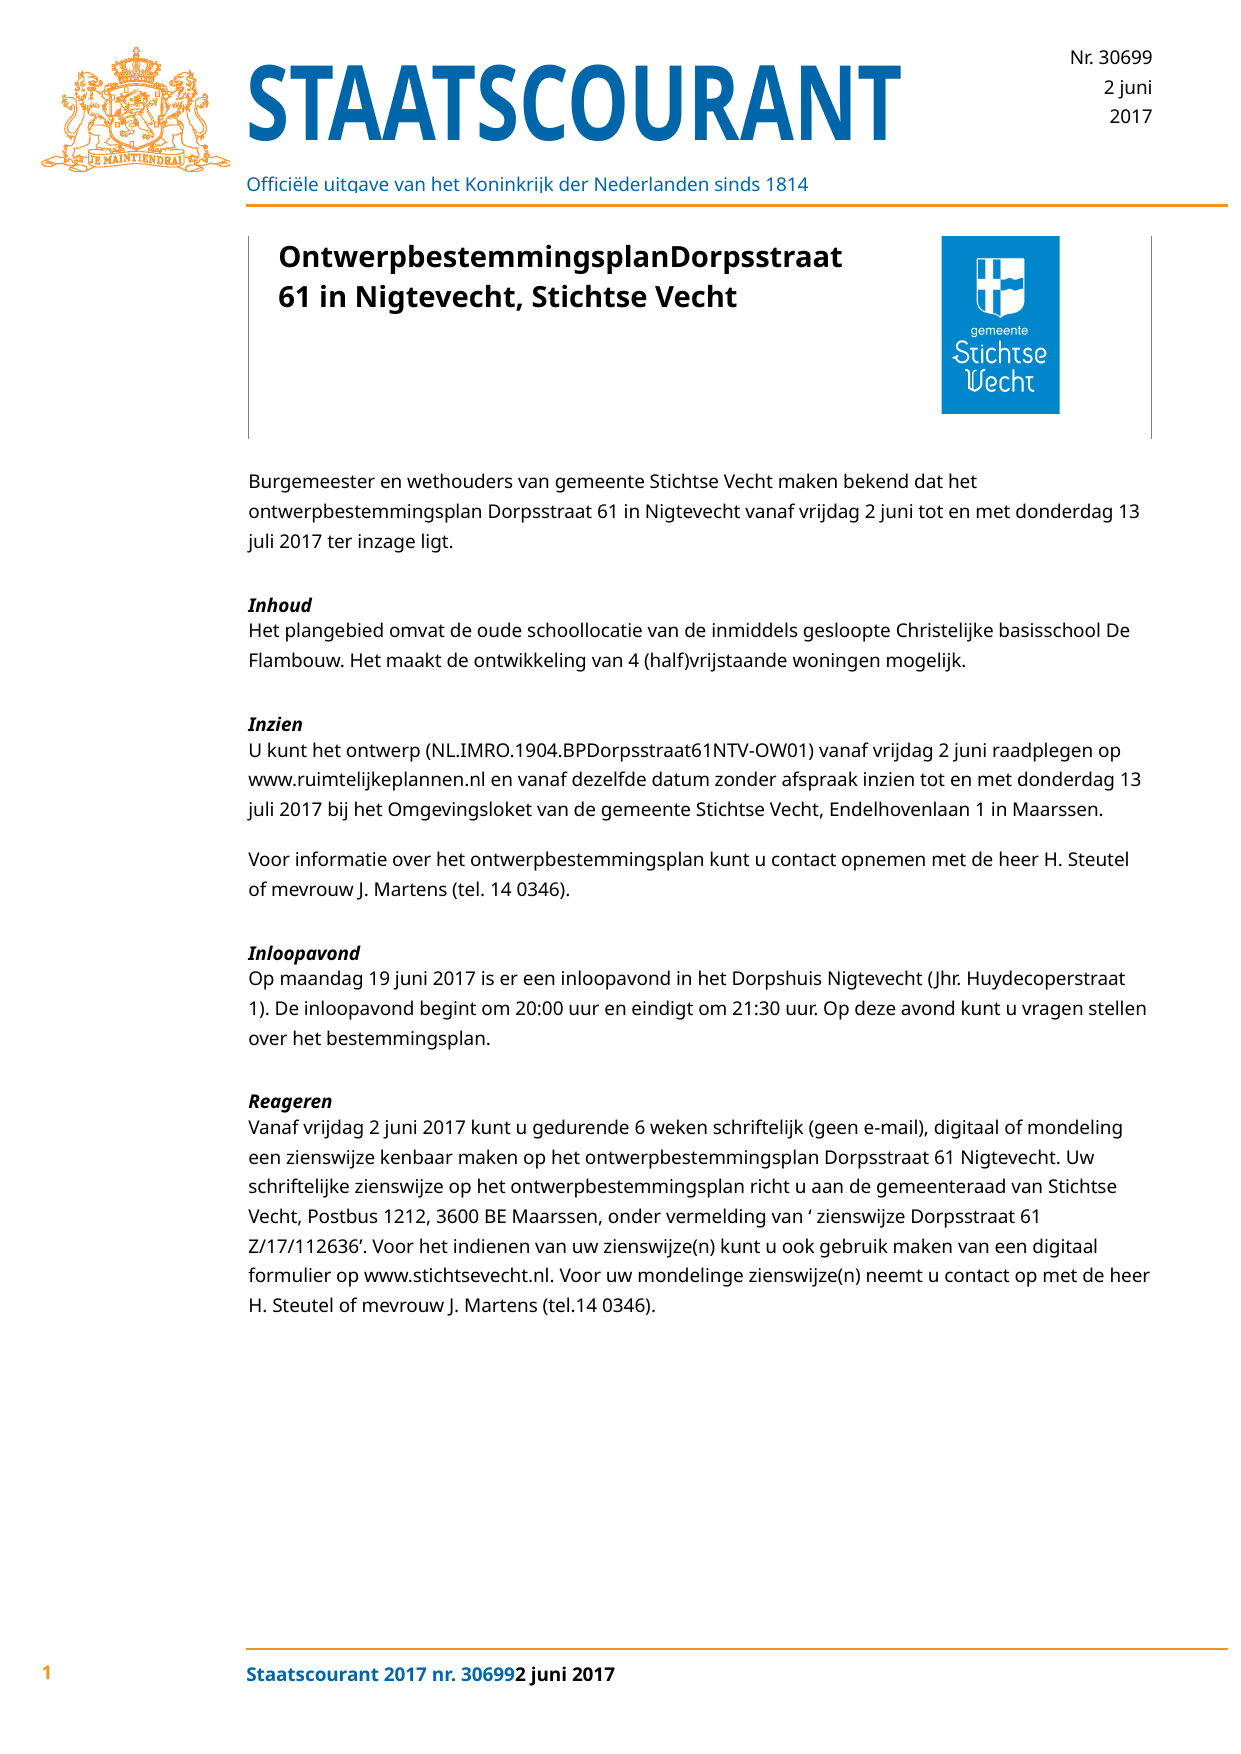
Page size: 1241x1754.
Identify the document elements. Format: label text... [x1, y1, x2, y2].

picture [971, 348, 977, 359]
table_header OntwerpbestemmingsplanDorpsstraat 61 in Nigtevecht, Stichtse Vecht [249, 236, 850, 439]
picture [1013, 348, 1019, 359]
table_header [850, 414, 1151, 439]
text Inhoud [248, 592, 1152, 617]
picture [1001, 259, 1024, 279]
picture [41, 47, 231, 172]
text Op maandag 19 juni 2017 is er een inloopavond in het Dorpshuis Nigtevecht (Jhr. Huydecoperstraat 1). De inloopavond begint om 20:00 uur en eindigt om 21:30 uur. Op deze avond kunt u vragen stellen over het bestemmingsplan. [248, 966, 1152, 1051]
text Burgemeester en wethouders van gemeente Stichtse Vecht maken bekend dat het ontwerpbestemmingsplan Dorpsstraat 61 in Nigtevecht vanaf vrijdag 2 juni tot en met donderdag 13 juli 2017 ter inzage ligt. [248, 469, 1152, 553]
text Inloopavond [248, 940, 1152, 966]
table_header [850, 236, 941, 413]
picture [1013, 370, 1020, 391]
text U kunt het ontwerp (NL.IMRO.1904.BPDorpsstraat61NTV-OW01) vanaf vrijdag 2 juni raadplegen op www.ruimtelijkeplannen.nl en vanaf dezelfde datum zonder afspraak inzien tot en met donderdag 13 juli 2017 bij het Omgevingsloket van de gemeente Stichtse Vecht, Endelhovenlaan 1 in Maarssen. [248, 737, 1152, 822]
picture [977, 259, 1000, 313]
text Inzien [248, 711, 1152, 737]
text Het plangebied omvat de oude schoollocatie van de inmiddels gesloopte Christelijke basisschool De Flambouw. Het maakt de ontwikkeling van 4 (half)vrijstaande woningen mogelijk. [248, 617, 1152, 673]
table_header [1060, 236, 1151, 413]
text Reageren [248, 1089, 1152, 1114]
picture [1027, 377, 1032, 389]
picture [1000, 289, 1024, 317]
text Voor informatie over het ontwerpbestemmingsplan kunt u contact opnemen met de heer H. Steutel of mevrouw J. Martens (tel. 14 0346). [248, 846, 1152, 902]
text Vanaf vrijdag 2 juni 2017 kunt u gedurende 6 weken schriftelijk (geen e-mail), digitaal of mondeling een zienswijze kenbaar maken op het ontwerpbestemmingsplan Dorpsstraat 61 Nigtevecht. Uw schriftelijke zienswijze op het ontwerpbestemmingsplan richt u aan de gemeenteraad van Stichtse Vecht, Postbus 1212, 3600 BE Maarssen, onder vermelding van ‘ zienswijze Dorpsstraat 61 Z/17/112636’. Voor het indienen van uw zienswijze(n) kunt u ook gebruik maken van een digitaal formulier op www.stichtsevecht.nl. Voor uw mondelinge zienswijze(n) neemt u contact op met de heer H. Steutel of mevrouw J. Martens (tel.14 0346). [248, 1114, 1152, 1318]
